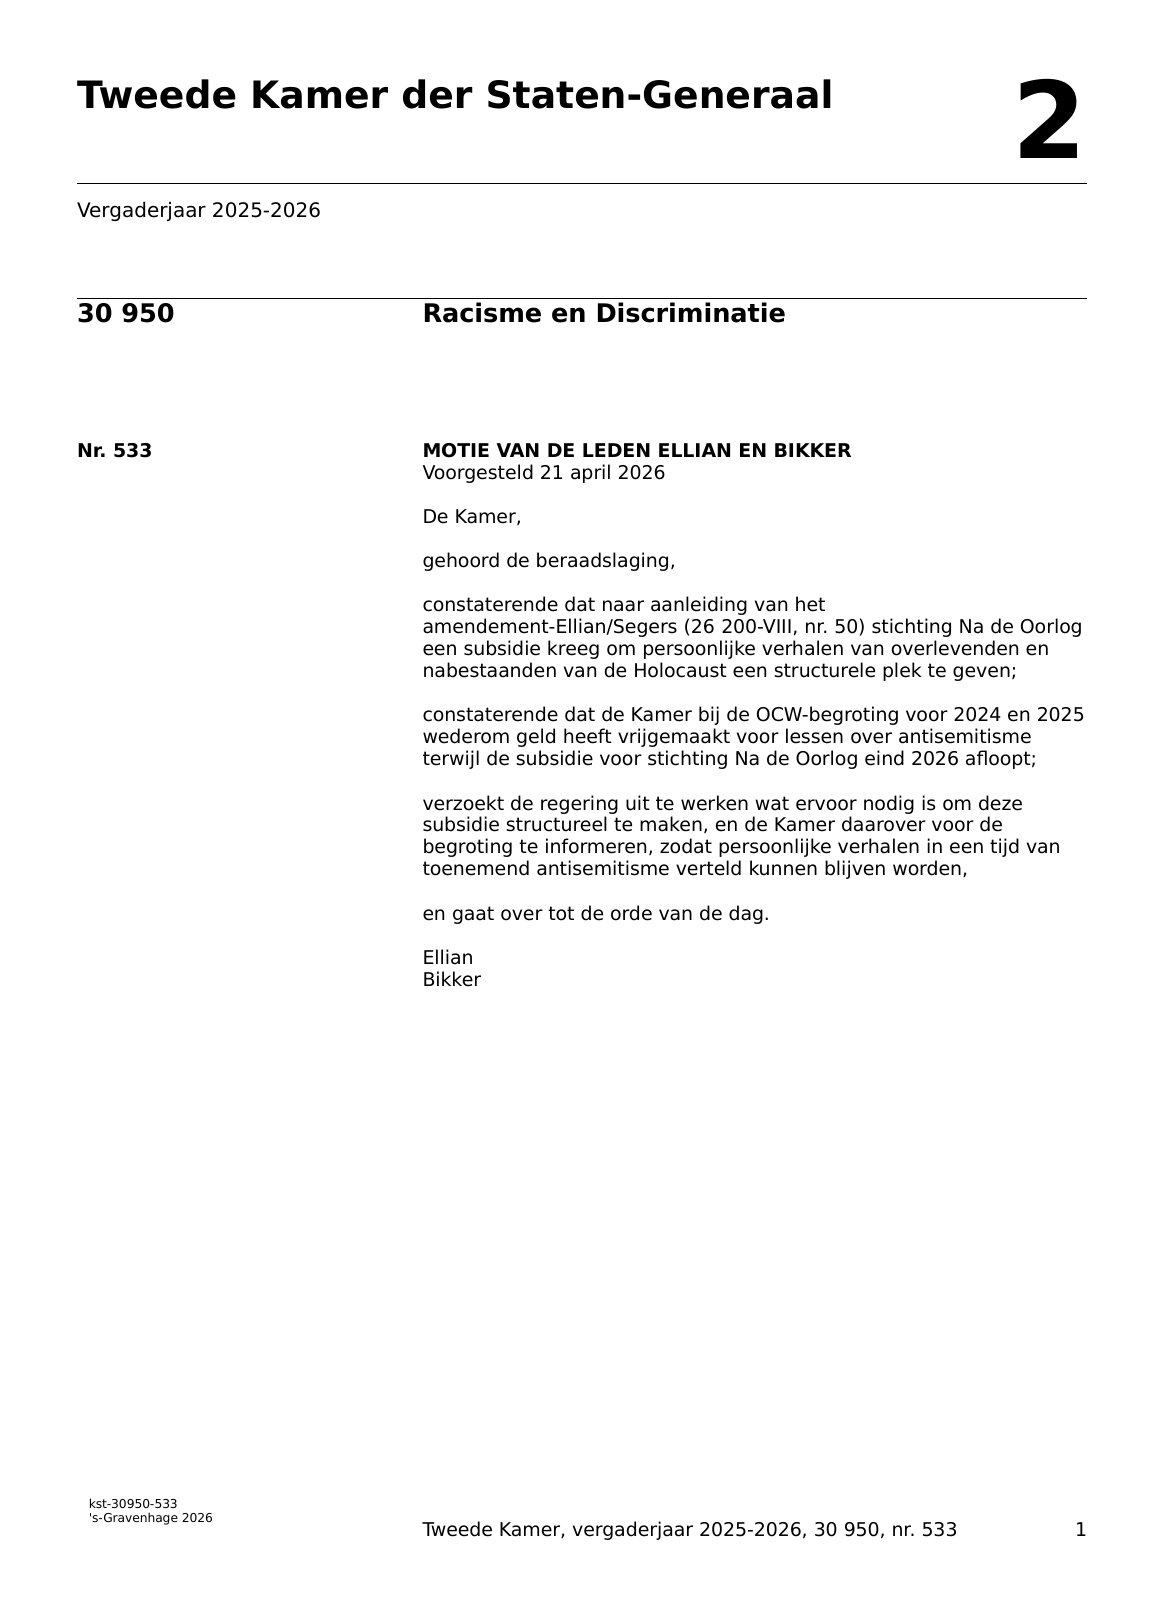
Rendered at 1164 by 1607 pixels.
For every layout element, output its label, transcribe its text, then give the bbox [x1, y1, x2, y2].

text Ellian [422, 947, 1087, 969]
text constaterende dat naar aanleiding van het amendement-Ellian/Segers (26 200-VIII, nr. 50) stichting Na de Oorlog een subsidie kreeg om persoonlijke verhalen van overlevenden en nabestaanden van de Holocaust een structurele plek te geven; [422, 594, 1087, 682]
table_header Tweede Kamer der Staten-Generaal [77, 59, 886, 183]
text verzoekt de regering uit te werken wat ervoor nodig is om deze subsidie structureel te maken, en de Kamer daarover voor de begroting te informeren, zodat persoonlijke verhalen in een tijd van toenemend antisemitisme verteld kunnen blijven worden, [422, 792, 1087, 880]
text gehoord de beraadslaging, [422, 550, 1087, 572]
text constaterende dat de Kamer bij de OCW-begroting voor 2024 en 2025 wederom geld heeft vrijgemaakt voor lessen over antisemitisme terwijl de subsidie voor stichting Na de Oorlog eind 2026 afloopt; [422, 704, 1087, 770]
subtitle Nr. 533 MOTIE VAN DE LEDEN ELLIAN EN BIKKER [77, 440, 1087, 462]
text Bikker [422, 969, 1087, 991]
text kst-30950-533 [88, 1497, 323, 1511]
text Voorgesteld 21 april 2026 [422, 462, 1087, 484]
text De Kamer, [422, 506, 1087, 528]
table_header 2 [886, 59, 1087, 183]
table_cell Vergaderjaar 2025-2026 [77, 184, 1087, 298]
text 's-Gravenhage 2026 [88, 1511, 323, 1525]
text en gaat over tot de orde van de dag. [422, 902, 1087, 924]
subtitle 30 950 Racisme en Discriminatie [77, 299, 1087, 329]
